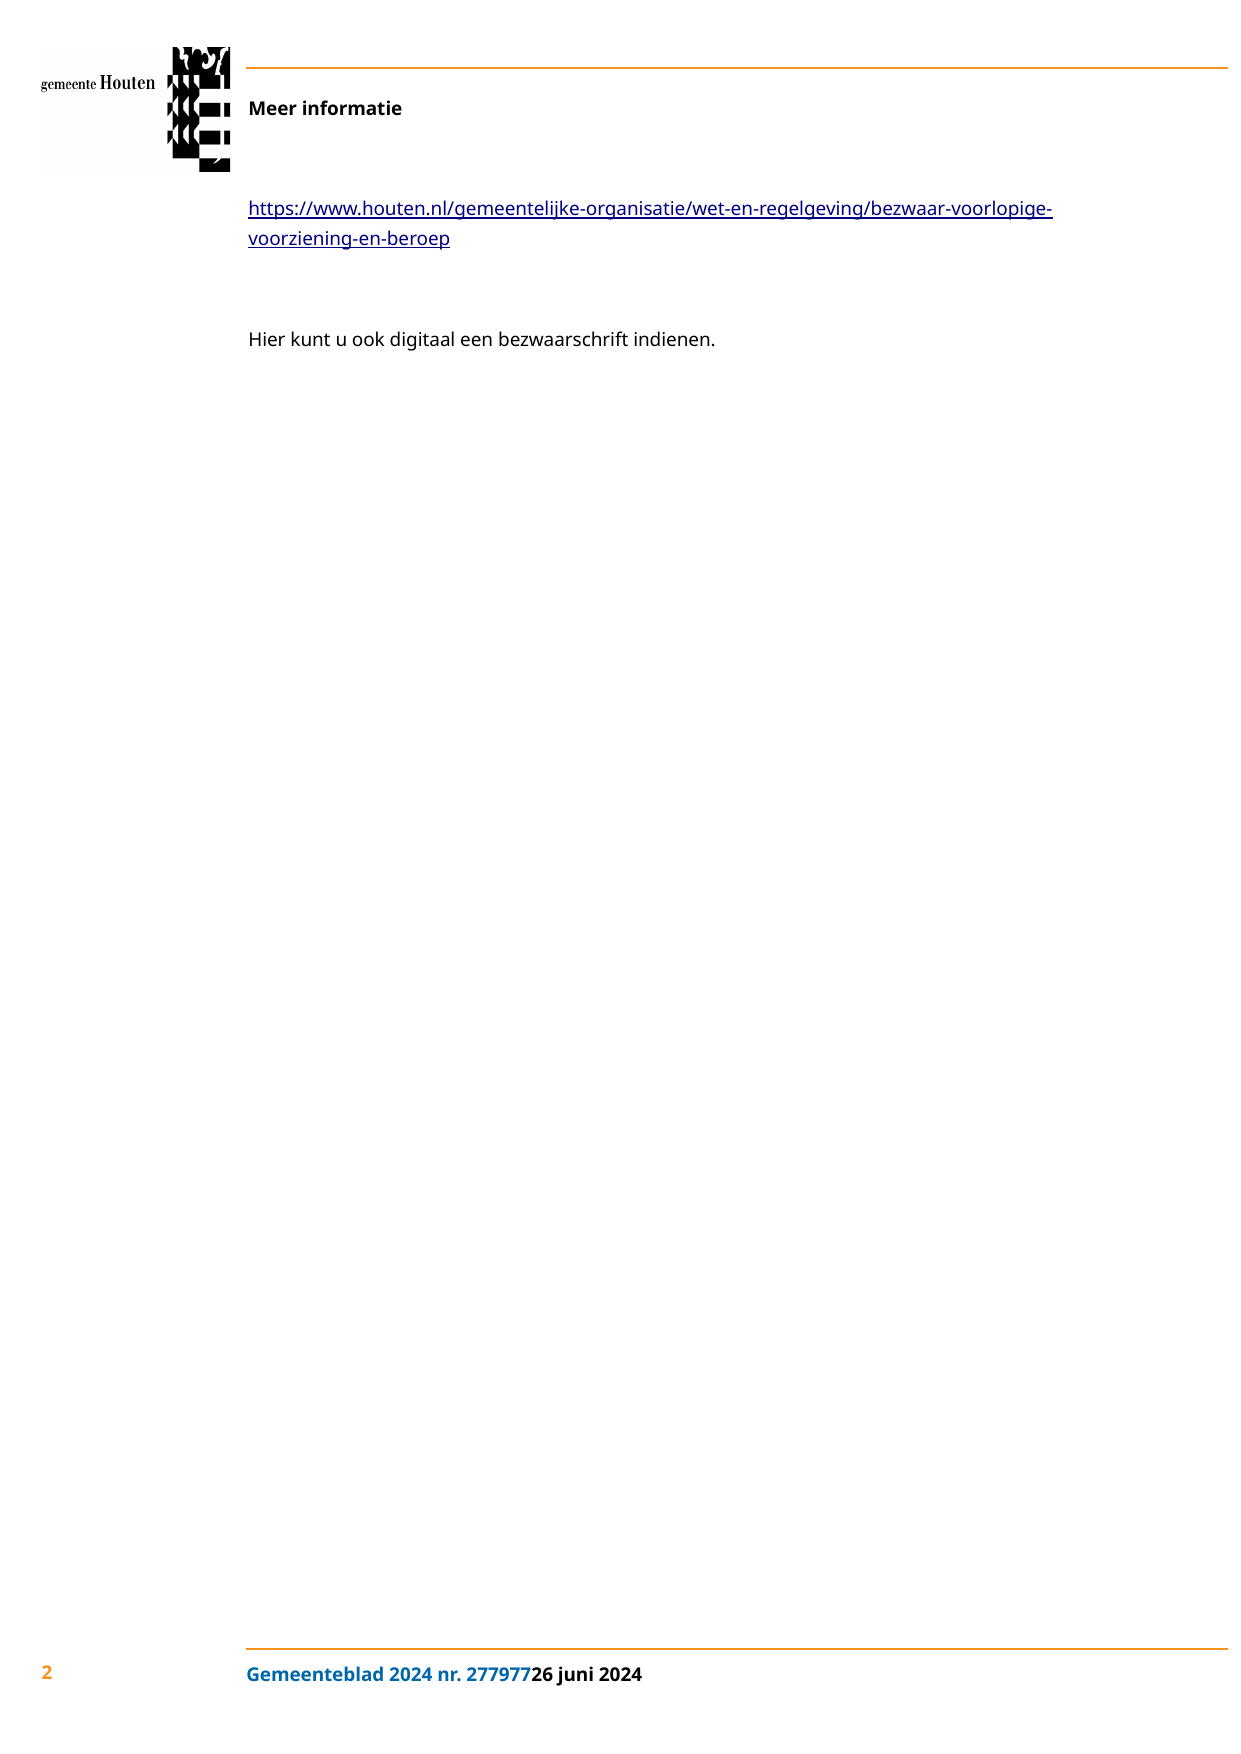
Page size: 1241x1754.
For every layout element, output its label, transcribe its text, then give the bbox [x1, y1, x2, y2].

picture [41, 47, 231, 172]
text Hier kunt u ook digitaal een bezwaarschrift indienen. [248, 326, 1152, 352]
text Meer informatie [248, 95, 1152, 121]
text https://www.houten.nl/gemeentelijke-organisatie/wet-en-regelgeving/bezwaar-voorlopige-voorziening-en-beroep [248, 196, 1152, 251]
